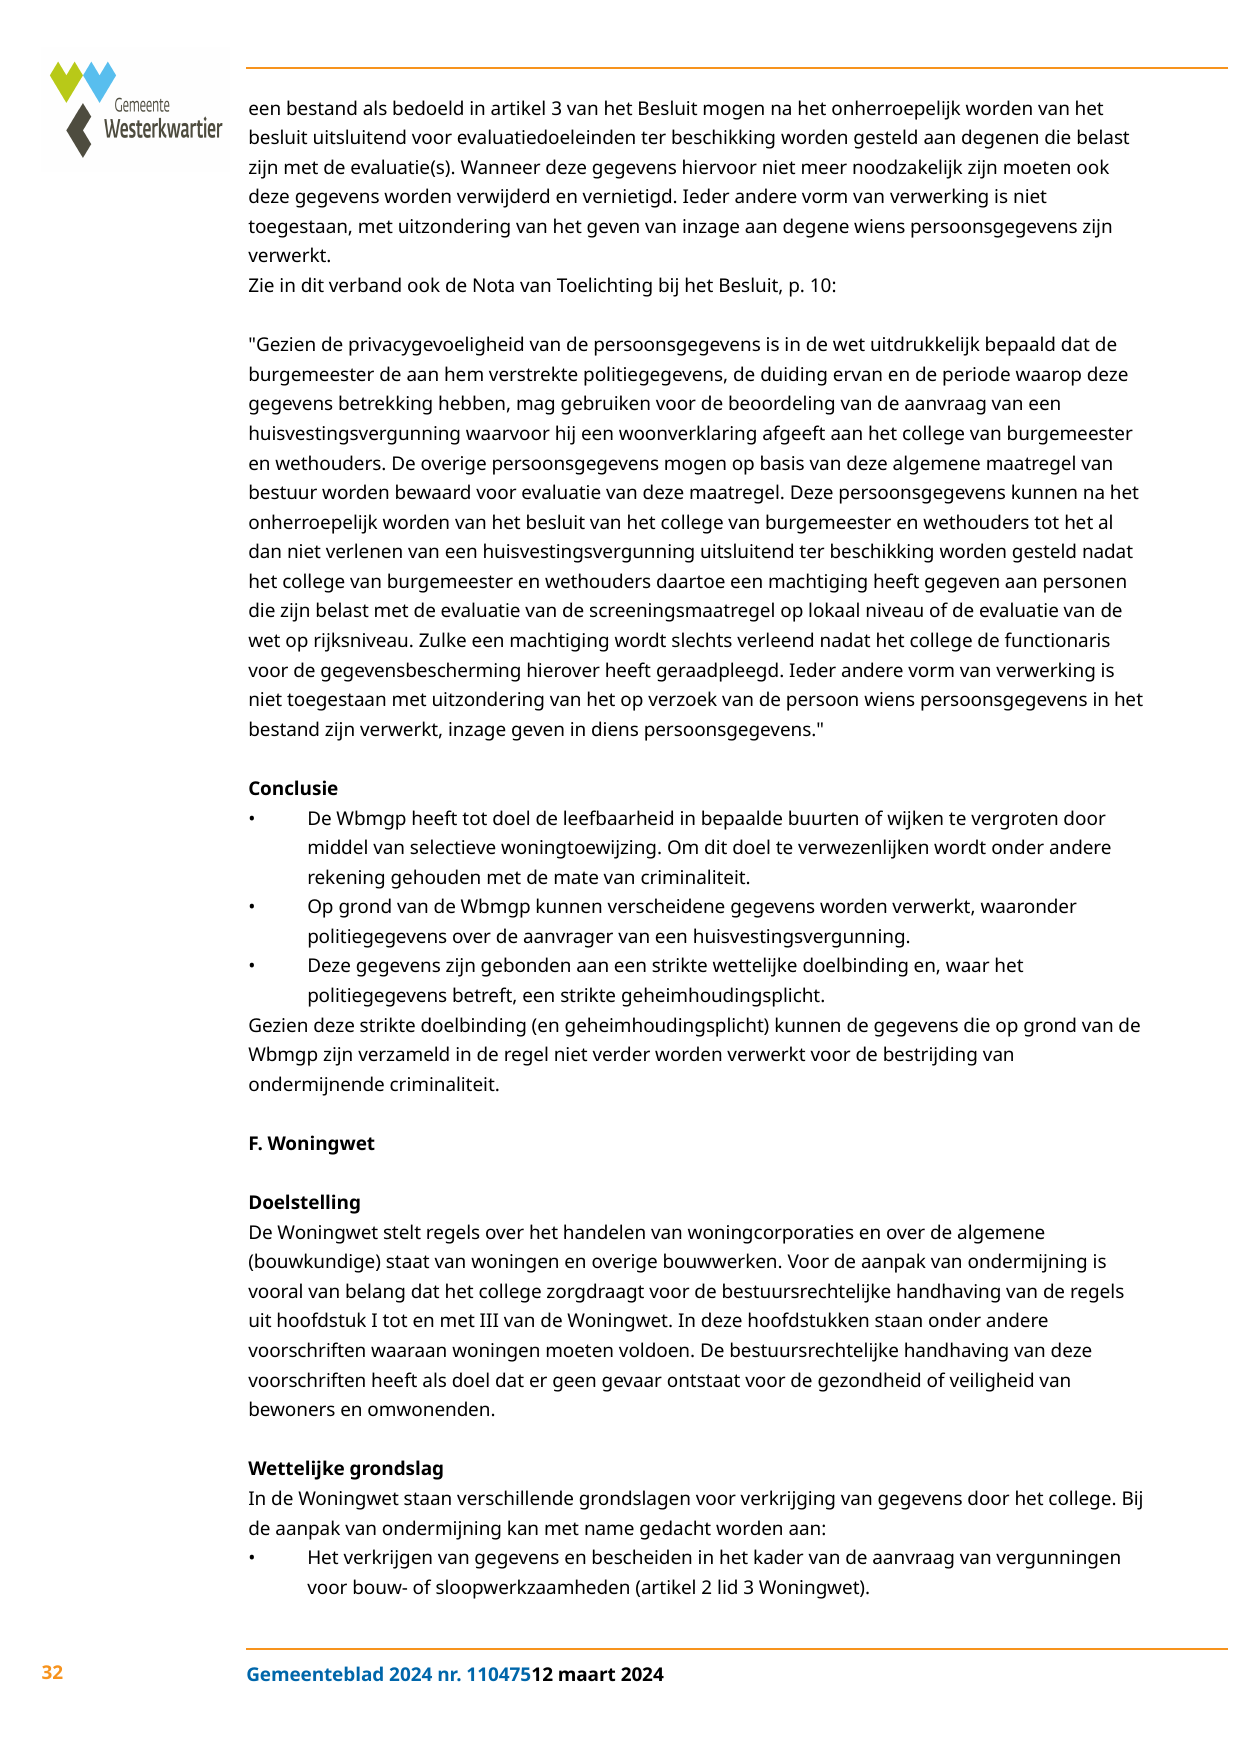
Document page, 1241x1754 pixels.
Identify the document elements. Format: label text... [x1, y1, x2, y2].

picture [41, 47, 231, 172]
text Wettelijke grondslag [248, 1456, 1152, 1481]
text Doelstelling [248, 1189, 1152, 1215]
text F. Woningwet [248, 1130, 1152, 1156]
text een bestand als bedoeld in artikel 3 van het Besluit mogen na het onherroepelijk worden van het besluit uitsluitend voor evaluatiedoeleinden ter beschikking worden gesteld aan degenen die belast zijn met de evaluatie(s). Wanneer deze gegevens hiervoor niet meer noodzakelijk zijn moeten ook deze gegevens worden verwijderd en vernietigd. Ieder andere vorm van verwerking is niet toegestaan, met uitzondering van het geven van inzage aan degene wiens persoonsgegevens zijn verwerkt. [248, 95, 1152, 268]
text Gezien deze strikte doelbinding (en geheimhoudingsplicht) kunnen de gegevens die op grond van de Wbmgp zijn verzameld in de regel niet verder worden verwerkt voor de bestrijding van ondermijnende criminaliteit. [248, 1012, 1152, 1097]
text Zie in dit verband ook de Nota van Toelichting bij het Besluit, p. 10: [248, 272, 1152, 298]
text Conclusie [248, 775, 1152, 801]
list Het verkrijgen van gegevens en bescheiden in het kader van de aanvraag van vergunningen voor bouw- of sloopwerkzaamheden (artikel 2 lid 3 Woningwet). [248, 1544, 1152, 1600]
list Op grond van de Wbmgp kunnen verscheidene gegevens worden verwerkt, waaronder politiegegevens over de aanvrager van een huisvestingsvergunning. [248, 893, 1152, 949]
text De Woningwet stelt regels over het handelen van woningcorporaties en over de algemene (bouwkundige) staat van woningen en overige bouwwerken. Voor de aanpak van ondermijning is vooral van belang dat het college zorgdraagt voor de bestuursrechtelijke handhaving van de regels uit hoofdstuk I tot en met III van de Woningwet. In deze hoofdstukken staan onder andere voorschriften waaraan woningen moeten voldoen. De bestuursrechtelijke handhaving van deze voorschriften heeft als doel dat er geen gevaar ontstaat voor de gezondheid of veiligheid van bewoners en omwonenden. [248, 1219, 1152, 1422]
text "Gezien de privacygevoeligheid van de persoonsgegevens is in de wet uitdrukkelijk bepaald dat de burgemeester de aan hem verstrekte politiegegevens, de duiding ervan en de periode waarop deze gegevens betrekking hebben, mag gebruiken voor de beoordeling van de aanvraag van een huisvestingsvergunning waarvoor hij een woonverklaring afgeeft aan het college van burgemeester en wethouders. De overige persoonsgegevens mogen op basis van deze algemene maatregel van bestuur worden bewaard voor evaluatie van deze maatregel. Deze persoonsgegevens kunnen na het onherroepelijk worden van het besluit van het college van burgemeester en wethouders tot het al dan niet verlenen van een huisvestingsvergunning uitsluitend ter beschikking worden gesteld nadat het college van burgemeester en wethouders daartoe een machtiging heeft gegeven aan personen die zijn belast met de evaluatie van de screeningsmaatregel op lokaal niveau of de evaluatie van de wet op rijksniveau. Zulke een machtiging wordt slechts verleend nadat het college de functionaris voor de gegevensbescherming hierover heeft geraadpleegd. Ieder andere vorm van verwerking is niet toegestaan met uitzondering van het op verzoek van de persoon wiens persoonsgegevens in het bestand zijn verwerkt, inzage geven in diens persoonsgegevens." [248, 331, 1152, 742]
list De Wbmgp heeft tot doel de leefbaarheid in bepaalde buurten of wijken te vergroten door middel van selectieve woningtoewijzing. Om dit doel te verwezenlijken wordt onder andere rekening gehouden met de mate van criminaliteit. [248, 805, 1152, 890]
list Deze gegevens zijn gebonden aan een strikte wettelijke doelbinding en, waar het politiegegevens betreft, een strikte geheimhoudingsplicht. [248, 953, 1152, 1008]
text In de Woningwet staan verschillende grondslagen voor verkrijging van gegevens door het college. Bij de aanpak van ondermijning kan met name gedacht worden aan: [248, 1485, 1152, 1541]
